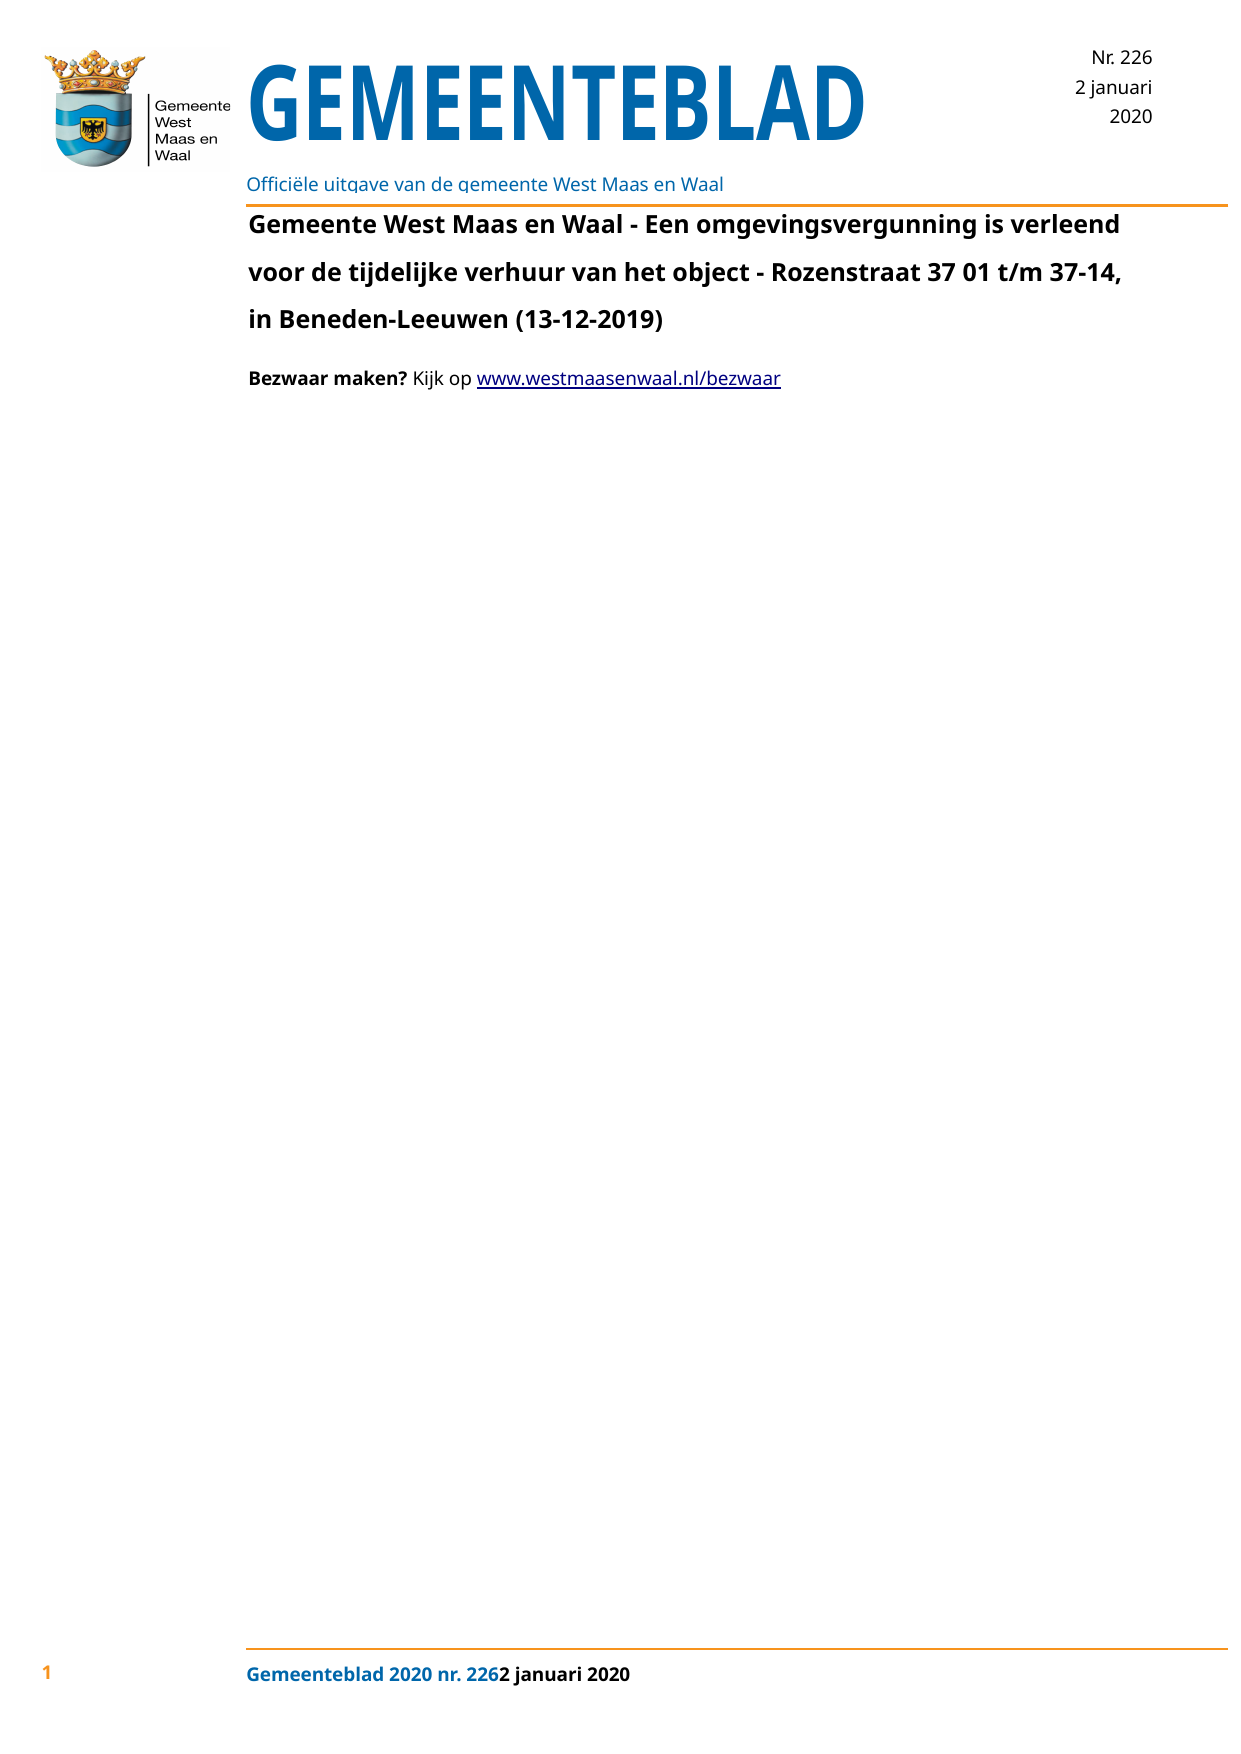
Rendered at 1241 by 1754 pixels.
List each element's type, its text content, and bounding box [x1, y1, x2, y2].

picture [41, 47, 231, 172]
text Gemeente West Maas en Waal - Een omgevingsvergunning is verleend voor de tijdelijke verhuur van het object - Rozenstraat 37 01 t/m 37-14, in Beneden-Leeuwen (13-12-2019) [248, 207, 1152, 336]
text Bezwaar maken? Kijk op www.westmaasenwaal.nl/bezwaar [248, 366, 1152, 391]
